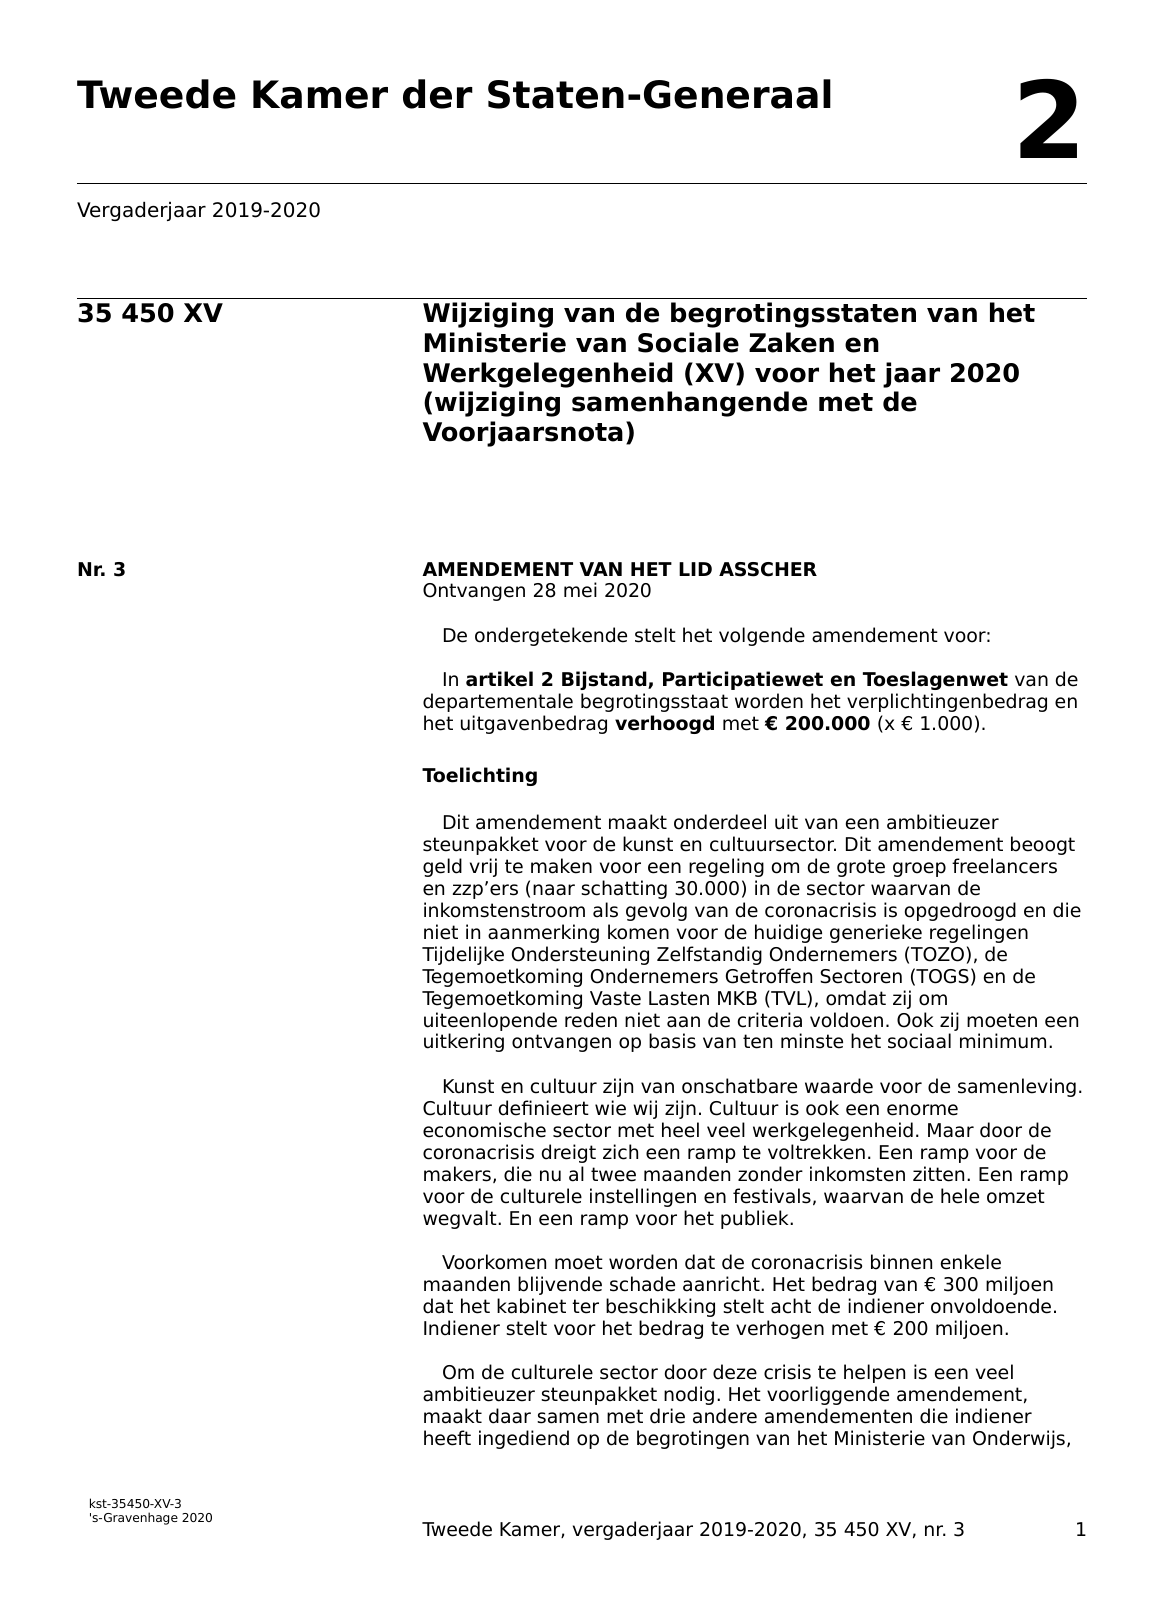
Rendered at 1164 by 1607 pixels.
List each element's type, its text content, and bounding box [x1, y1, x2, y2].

text kst-35450-XV-3 [88, 1497, 323, 1511]
subtitle Toelichting [422, 765, 1087, 787]
text Ontvangen 28 mei 2020 [422, 580, 1087, 602]
text Dit amendement maakt onderdeel uit van een ambitieuzer steunpakket voor de kunst en cultuursector. Dit amendement beoogt geld vrij te maken voor een regeling om de grote groep freelancers en zzp’ers (naar schatting 30.000) in de sector waarvan de inkomstenstroom als gevolg van de coronacrisis is opgedroogd en die niet in aanmerking komen voor de huidige generieke regelingen Tijdelijke Ondersteuning Zelfstandig Ondernemers (TOZO), de Tegemoetkoming Ondernemers Getroffen Sectoren (TOGS) en de Tegemoetkoming Vaste Lasten MKB (TVL), omdat zij om uiteenlopende reden niet aan de criteria voldoen. Ook zij moeten een uitkering ontvangen op basis van ten minste het sociaal minimum. [422, 812, 1087, 1053]
subtitle Nr. 3 AMENDEMENT VAN HET LID ASSCHER [77, 558, 1087, 580]
text Kunst en cultuur zijn van onschatbare waarde voor de samenleving. Cultuur definieert wie wij zijn. Cultuur is ook een enorme economische sector met heel veel werkgelegenheid. Maar door de coronacrisis dreigt zich een ramp te voltrekken. Een ramp voor de makers, die nu al twee maanden zonder inkomsten zitten. Een ramp voor de culturele instellingen en festivals, waarvan de hele omzet wegvalt. En een ramp voor het publiek. [422, 1076, 1087, 1229]
text In artikel 2 Bijstand, Participatiewet en Toeslagenwet van de departementale begrotingsstaat worden het verplichtingenbedrag en het uitgavenbedrag verhoogd met € 200.000 (x € 1.000). [422, 669, 1087, 735]
text 's-Gravenhage 2020 [88, 1511, 323, 1525]
text Om de culturele sector door deze crisis te helpen is een veel ambitieuzer steunpakket nodig. Het voorliggende amendement, maakt daar samen met drie andere amendementen die indiener heeft ingediend op de begrotingen van het Ministerie van Onderwijs, [422, 1362, 1087, 1450]
table_header Tweede Kamer der Staten-Generaal [77, 59, 886, 183]
table_cell Vergaderjaar 2019-2020 [77, 184, 1087, 298]
text De ondergetekende stelt het volgende amendement voor: [422, 624, 1087, 647]
table_header 2 [886, 59, 1087, 183]
subtitle 35 450 XV Wijziging van de begrotingsstaten van het Ministerie van Sociale Zaken en Werkgelegenheid (XV) voor het jaar 2020 (wijziging samenhangende met de Voorjaarsnota) [77, 299, 1087, 447]
text Voorkomen moet worden dat de coronacrisis binnen enkele maanden blijvende schade aanricht. Het bedrag van € 300 miljoen dat het kabinet ter beschikking stelt acht de indiener onvoldoende. Indiener stelt voor het bedrag te verhogen met € 200 miljoen. [422, 1252, 1087, 1339]
